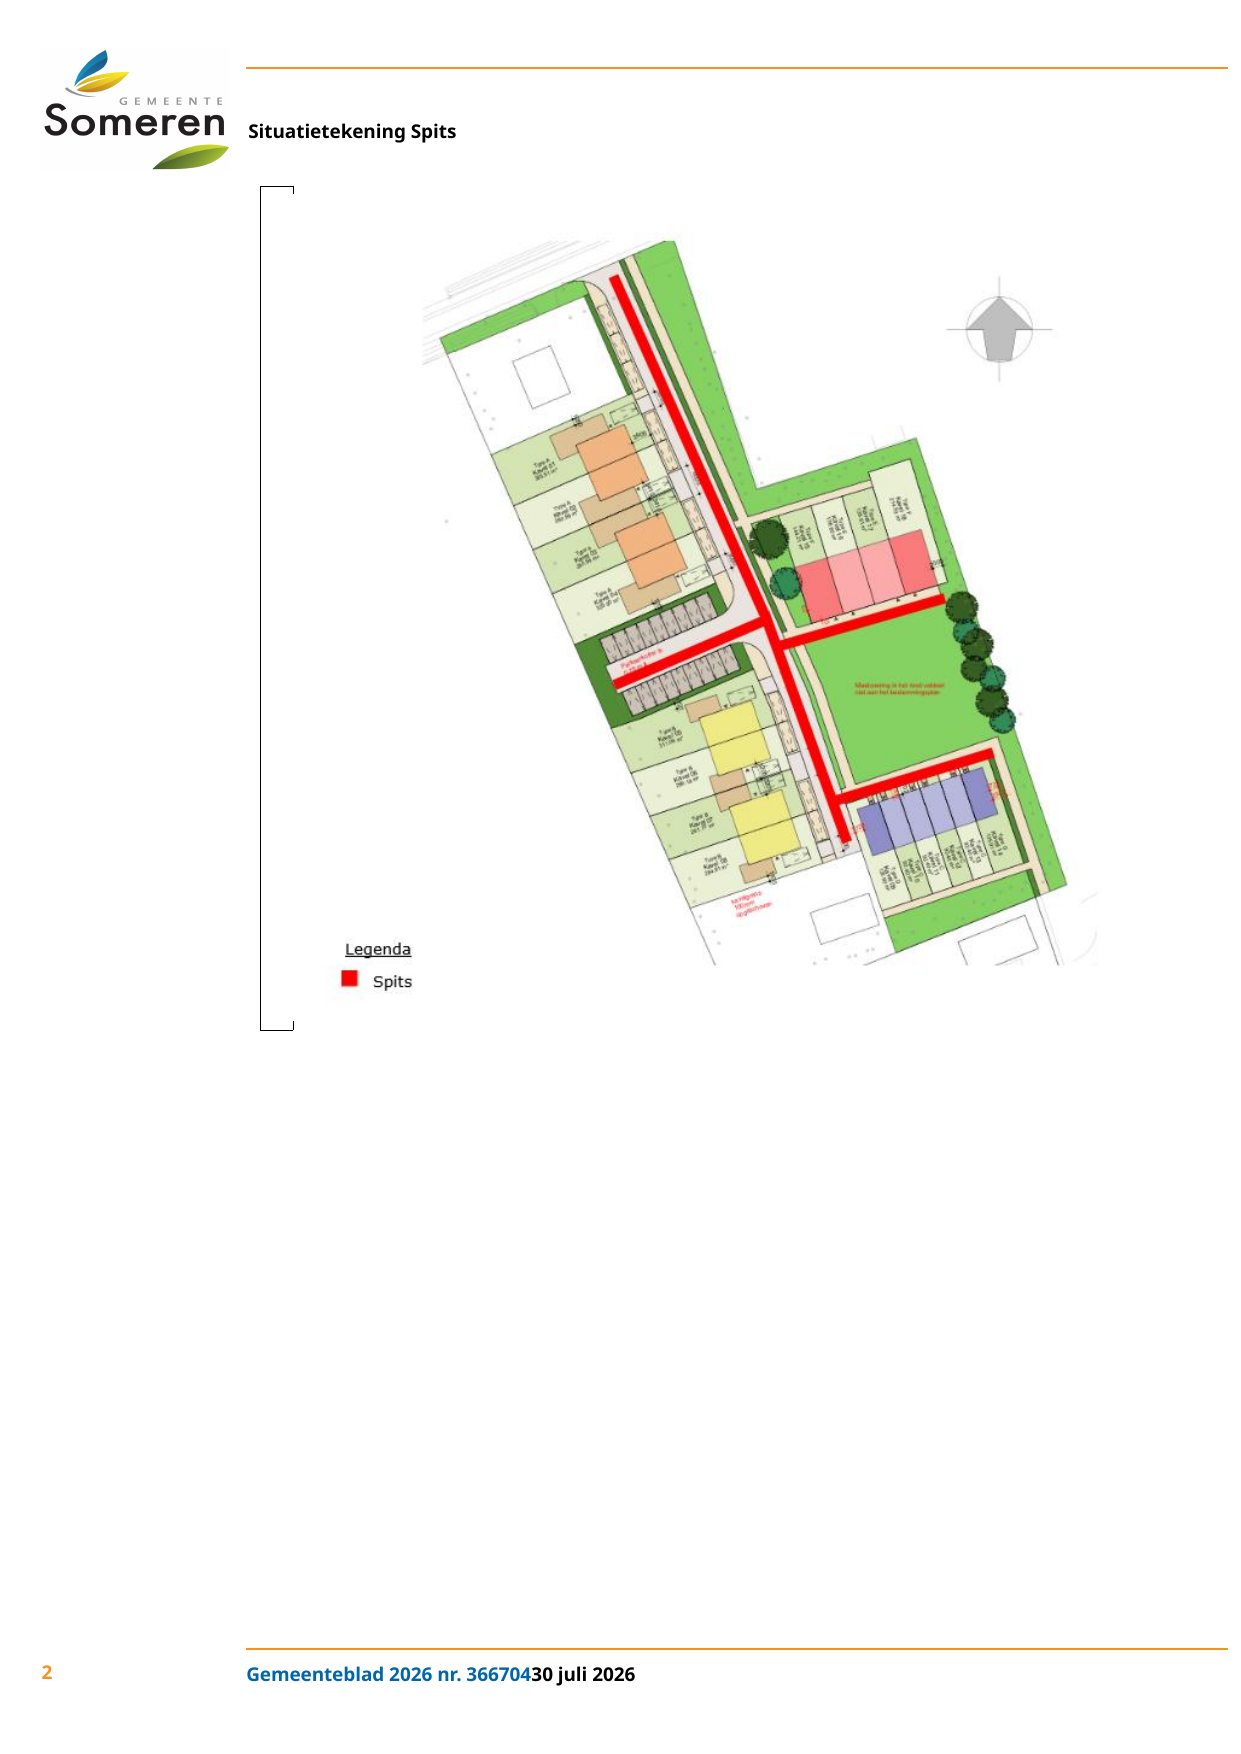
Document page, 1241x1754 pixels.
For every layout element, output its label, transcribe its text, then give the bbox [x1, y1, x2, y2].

text Situatietekening Spits [248, 116, 1152, 144]
picture [268, 194, 1173, 1021]
picture [41, 47, 231, 172]
